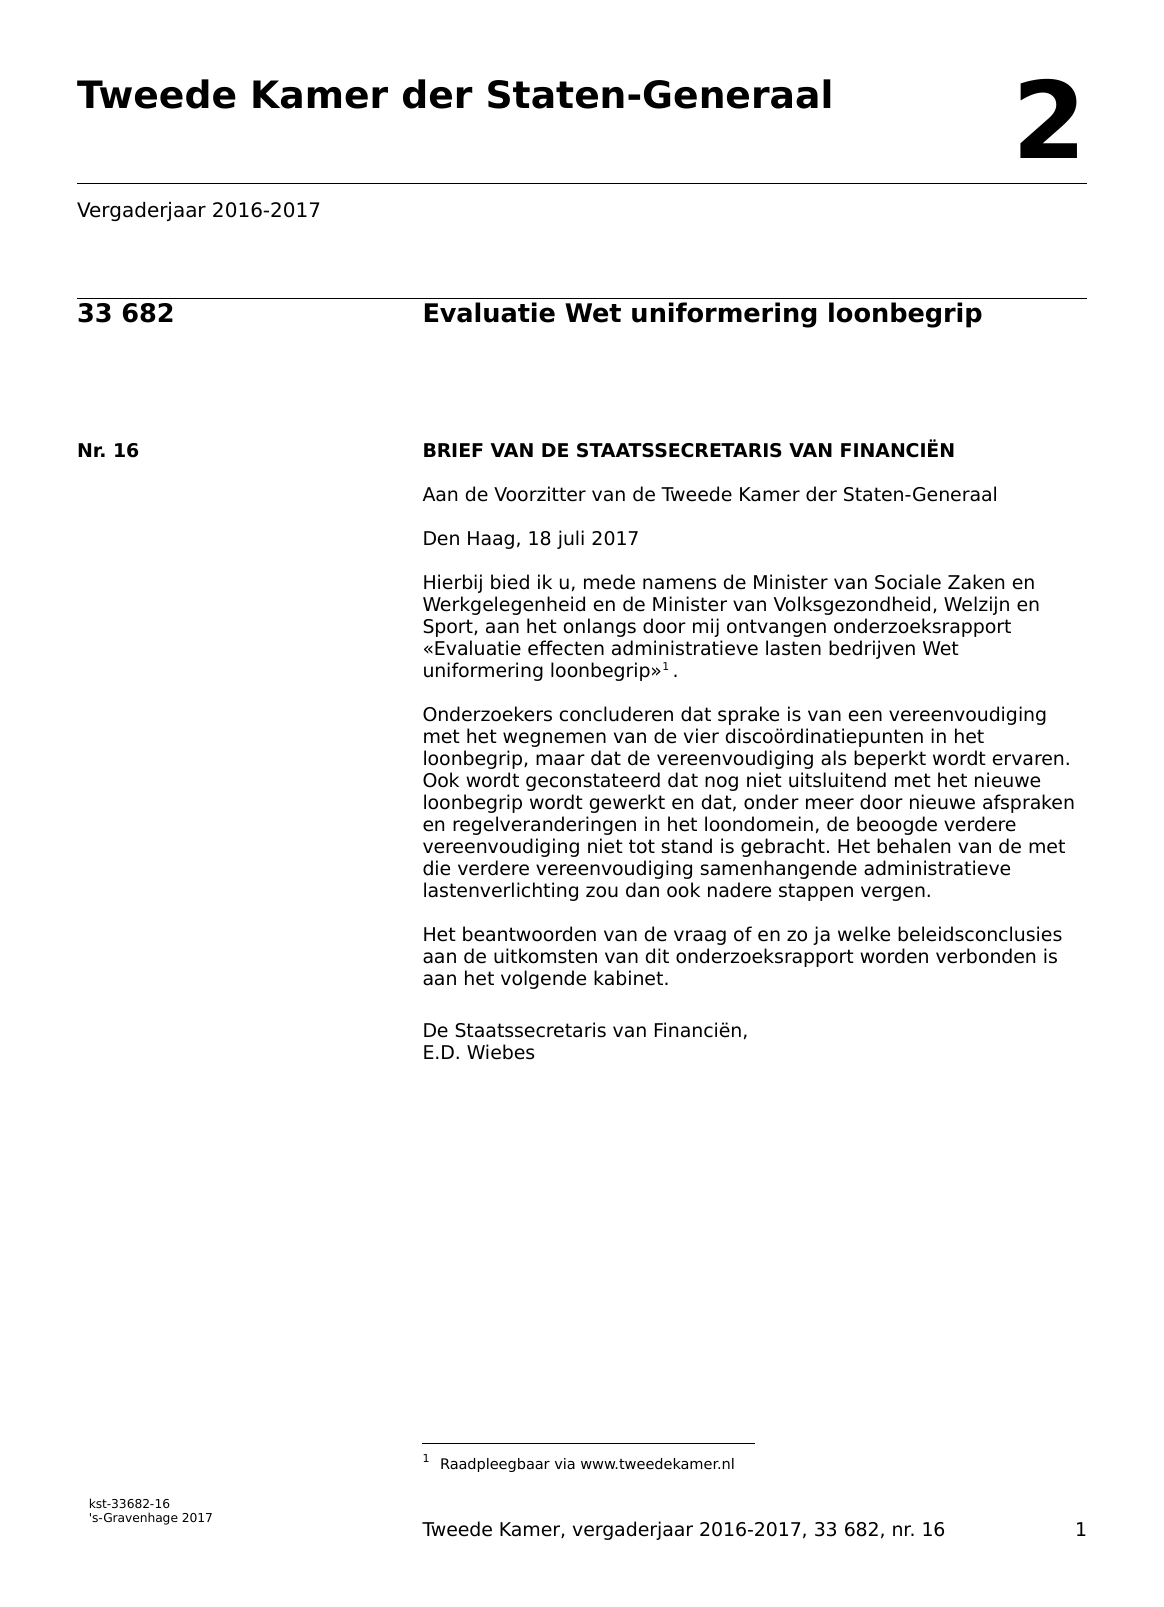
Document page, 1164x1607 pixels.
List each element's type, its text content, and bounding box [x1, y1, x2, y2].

subtitle Nr. 16 BRIEF VAN DE STAATSSECRETARIS VAN FINANCIËN [77, 440, 1087, 462]
text Onderzoekers concluderen dat sprake is van een vereenvoudiging met het wegnemen van de vier discoördinatiepunten in het loonbegrip, maar dat de vereenvoudiging als beperkt wordt ervaren. Ook wordt geconstateerd dat nog niet uitsluitend met het nieuwe loonbegrip wordt gewerkt en dat, onder meer door nieuwe afspraken en regelveranderingen in het loondomein, de beoogde verdere vereenvoudiging niet tot stand is gebracht. Het behalen van de met die verdere vereenvoudiging samenhangende administratieve lastenverlichting zou dan ook nadere stappen vergen. [422, 704, 1087, 902]
text kst-33682-16 [88, 1497, 323, 1511]
text Hierbij bied ik u, mede namens de Minister van Sociale Zaken en Werkgelegenheid en de Minister van Volksgezondheid, Welzijn en Sport, aan het onlangs door mij ontvangen onderzoeksrapport «Evaluatie effecten administratieve lasten bedrijven Wet uniformering loonbegrip». [422, 572, 1087, 682]
text Den Haag, 18 juli 2017 [422, 528, 1087, 550]
subtitle 33 682 Evaluatie Wet uniformering loonbegrip [77, 299, 1087, 329]
table_header 2 [886, 59, 1087, 183]
text Aan de Voorzitter van de Tweede Kamer der Staten-Generaal [422, 484, 1087, 506]
text De Staatssecretaris van Financiën, E.D. Wiebes [422, 1020, 1087, 1064]
text Raadpleegbaar via www.tweedekamer.nl [422, 1452, 1087, 1474]
text 's-Gravenhage 2017 [88, 1511, 323, 1525]
table_cell Vergaderjaar 2016-2017 [77, 184, 1087, 298]
text Het beantwoorden van de vraag of en zo ja welke beleidsconclusies aan de uitkomsten van dit onderzoeksrapport worden verbonden is aan het volgende kabinet. [422, 924, 1087, 990]
table_header Tweede Kamer der Staten-Generaal [77, 59, 886, 183]
